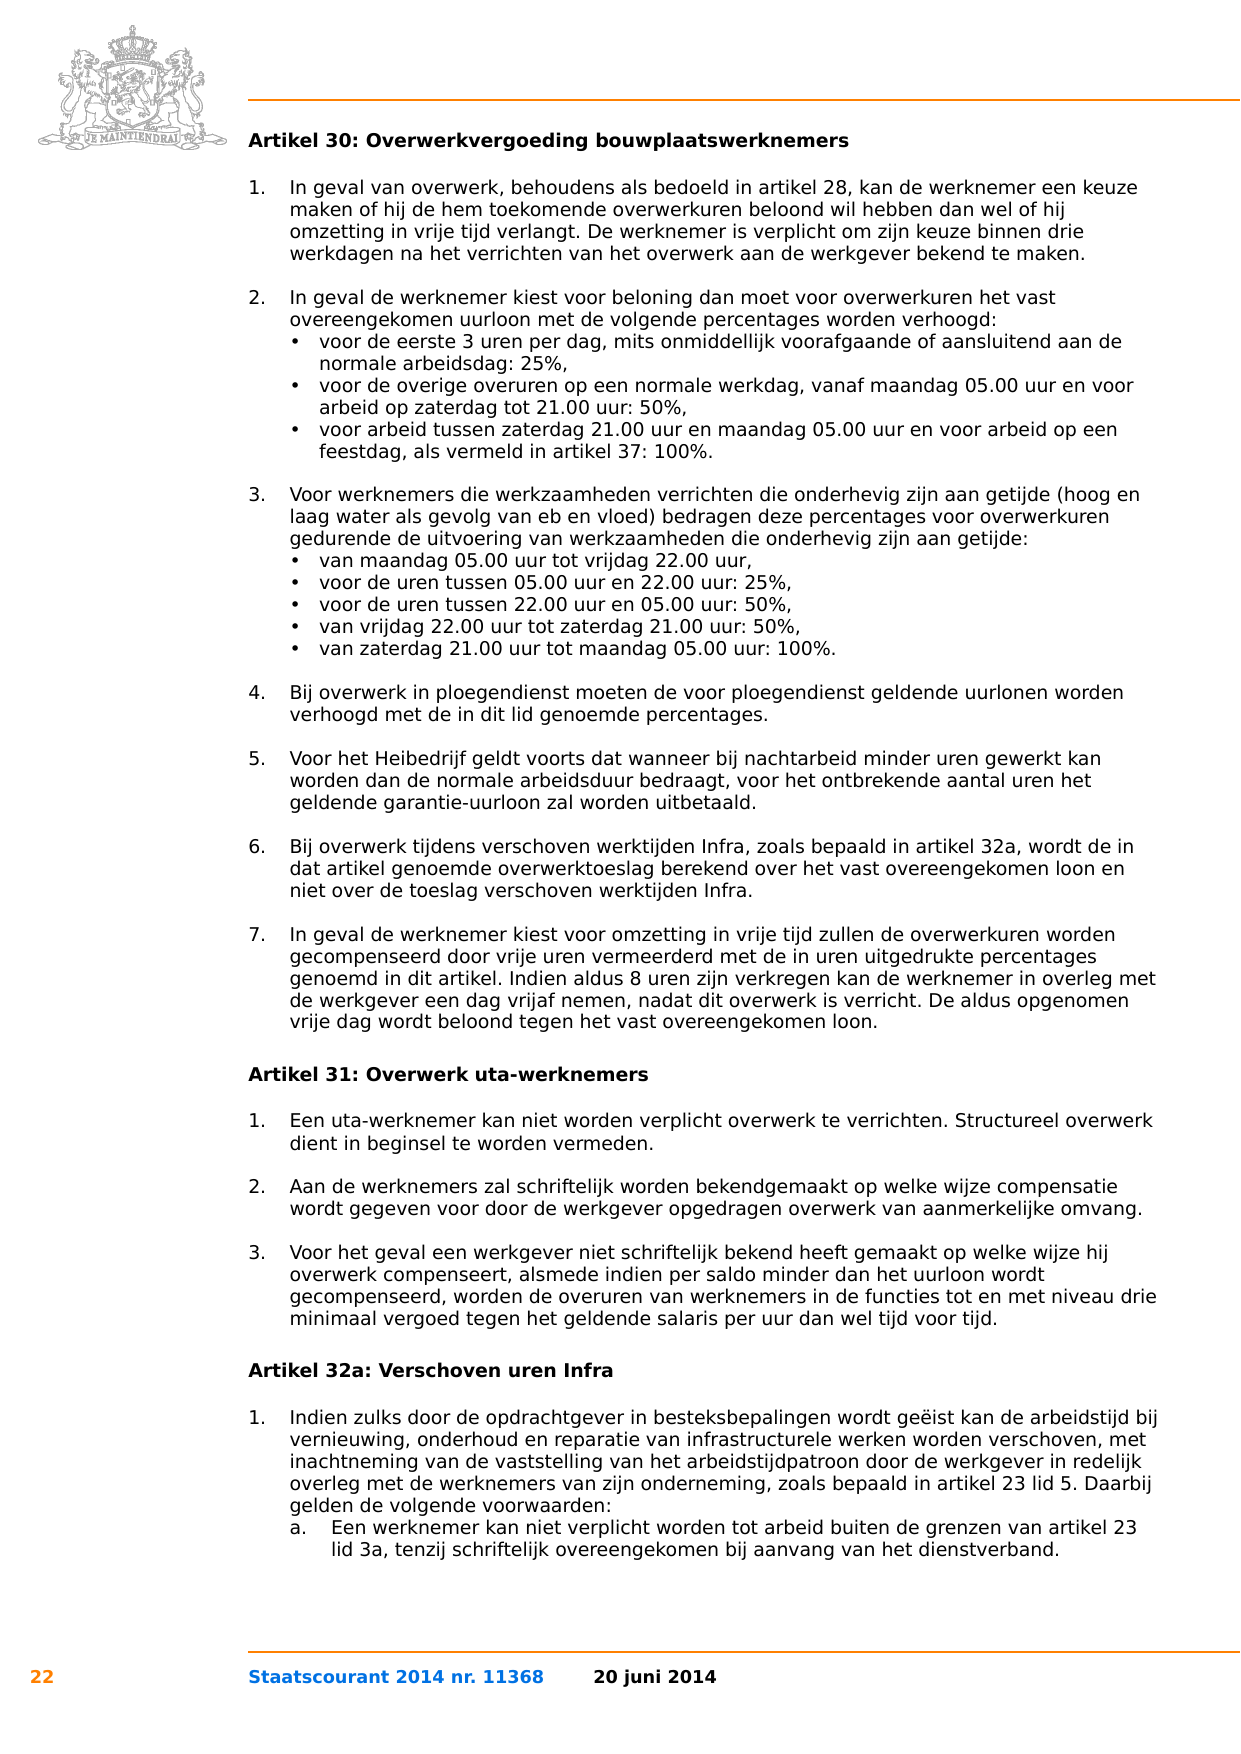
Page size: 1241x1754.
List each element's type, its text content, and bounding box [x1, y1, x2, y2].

text a. Een werknemer kan niet verplicht worden tot arbeid buiten de grenzen van artikel 23 lid 3a, tenzij schriftelijk overeengekomen bij aanvang van het dienstverband. [289, 1517, 1163, 1561]
text 1. Een uta-werknemer kan niet worden verplicht overwerk te verrichten. Structureel overwerk dient in beginsel te worden vermeden. [248, 1110, 1163, 1154]
text 7. In geval de werknemer kiest voor omzetting in vrije tijd zullen de overwerkuren worden gecompenseerd door vrije uren vermeerderd met de in uren uitgedrukte percentages genoemd in dit artikel. Indien aldus 8 uren zijn verkregen kan de werknemer in overleg met de werkgever een dag vrijaf nemen, nadat dit overwerk is verricht. De aldus opgenomen vrije dag wordt beloond tegen het vast overeengekomen loon. [248, 923, 1163, 1033]
text 5. Voor het Heibedrijf geldt voorts dat wanneer bij nachtarbeid minder uren gewerkt kan worden dan de normale arbeidsduur bedraagt, voor het ontbrekende aantal uren het geldende garantie-uurloon zal worden uitbetaald. [248, 748, 1163, 814]
text 3. Voor werknemers die werkzaamheden verrichten die onderhevig zijn aan getijde (hoog en laag water als gevolg van eb en vloed) bedragen deze percentages voor overwerkuren gedurende de uitvoering van werkzaamheden die onderhevig zijn aan getijde: [248, 484, 1163, 550]
text 1. In geval van overwerk, behoudens als bedoeld in artikel 28, kan de werknemer een keuze maken of hij de hem toekomende overwerkuren beloond wil hebben dan wel of hij omzetting in vrije tijd verlangt. De werknemer is verplicht om zijn keuze binnen drie werkdagen na het verrichten van het overwerk aan de werkgever bekend te maken. [248, 177, 1163, 265]
subtitle Artikel 30: Overwerkvergoeding bouwplaatswerknemers [248, 130, 1163, 152]
text • voor de eerste 3 uren per dag, mits onmiddellijk voorafgaande of aansluitend aan de normale arbeidsdag: 25%, [289, 331, 1163, 374]
picture [38, 25, 227, 150]
text • voor de uren tussen 22.00 uur en 05.00 uur: 50%, [289, 594, 1163, 616]
text 2. Aan de werknemers zal schriftelijk worden bekendgemaakt op welke wijze compensatie wordt gegeven voor door de werkgever opgedragen overwerk van aanmerkelijke omvang. [248, 1176, 1163, 1220]
text • van zaterdag 21.00 uur tot maandag 05.00 uur: 100%. [289, 638, 1163, 660]
text 3. Voor het geval een werkgever niet schriftelijk bekend heeft gemaakt op welke wijze hij overwerk compenseert, alsmede indien per saldo minder dan het uurloon wordt gecompenseerd, worden de overuren van werknemers in de functies tot en met niveau drie minimaal vergoed tegen het geldende salaris per uur dan wel tijd voor tijd. [248, 1242, 1163, 1330]
subtitle Artikel 31: Overwerk uta-werknemers [248, 1063, 1163, 1085]
text 2. In geval de werknemer kiest voor beloning dan moet voor overwerkuren het vast overeengekomen uurloon met de volgende percentages worden verhoogd: [248, 287, 1163, 331]
text • van vrijdag 22.00 uur tot zaterdag 21.00 uur: 50%, [289, 616, 1163, 638]
text 1. Indien zulks door de opdrachtgever in besteksbepalingen wordt geëist kan de arbeidstijd bij vernieuwing, onderhoud en reparatie van infrastructurele werken worden verschoven, met inachtneming van de vaststelling van het arbeidstijdpatroon door de werkgever in redelijk overleg met de werknemers van zijn onderneming, zoals bepaald in artikel 23 lid 5. Daarbij gelden de volgende voorwaarden: [248, 1407, 1163, 1517]
subtitle Artikel 32a: Verschoven uren Infra [248, 1360, 1163, 1382]
text • voor arbeid tussen zaterdag 21.00 uur en maandag 05.00 uur en voor arbeid op een feestdag, als vermeld in artikel 37: 100%. [289, 418, 1163, 462]
text • van maandag 05.00 uur tot vrijdag 22.00 uur, [289, 550, 1163, 572]
text 6. Bij overwerk tijdens verschoven werktijden Infra, zoals bepaald in artikel 32a, wordt de in dat artikel genoemde overwerktoeslag berekend over het vast overeengekomen loon en niet over de toeslag verschoven werktijden Infra. [248, 836, 1163, 902]
text • voor de overige overuren op een normale werkdag, vanaf maandag 05.00 uur en voor arbeid op zaterdag tot 21.00 uur: 50%, [289, 374, 1163, 418]
text • voor de uren tussen 05.00 uur en 22.00 uur: 25%, [289, 572, 1163, 594]
text 4. Bij overwerk in ploegendienst moeten de voor ploegendienst geldende uurlonen worden verhoogd met de in dit lid genoemde percentages. [248, 682, 1163, 726]
